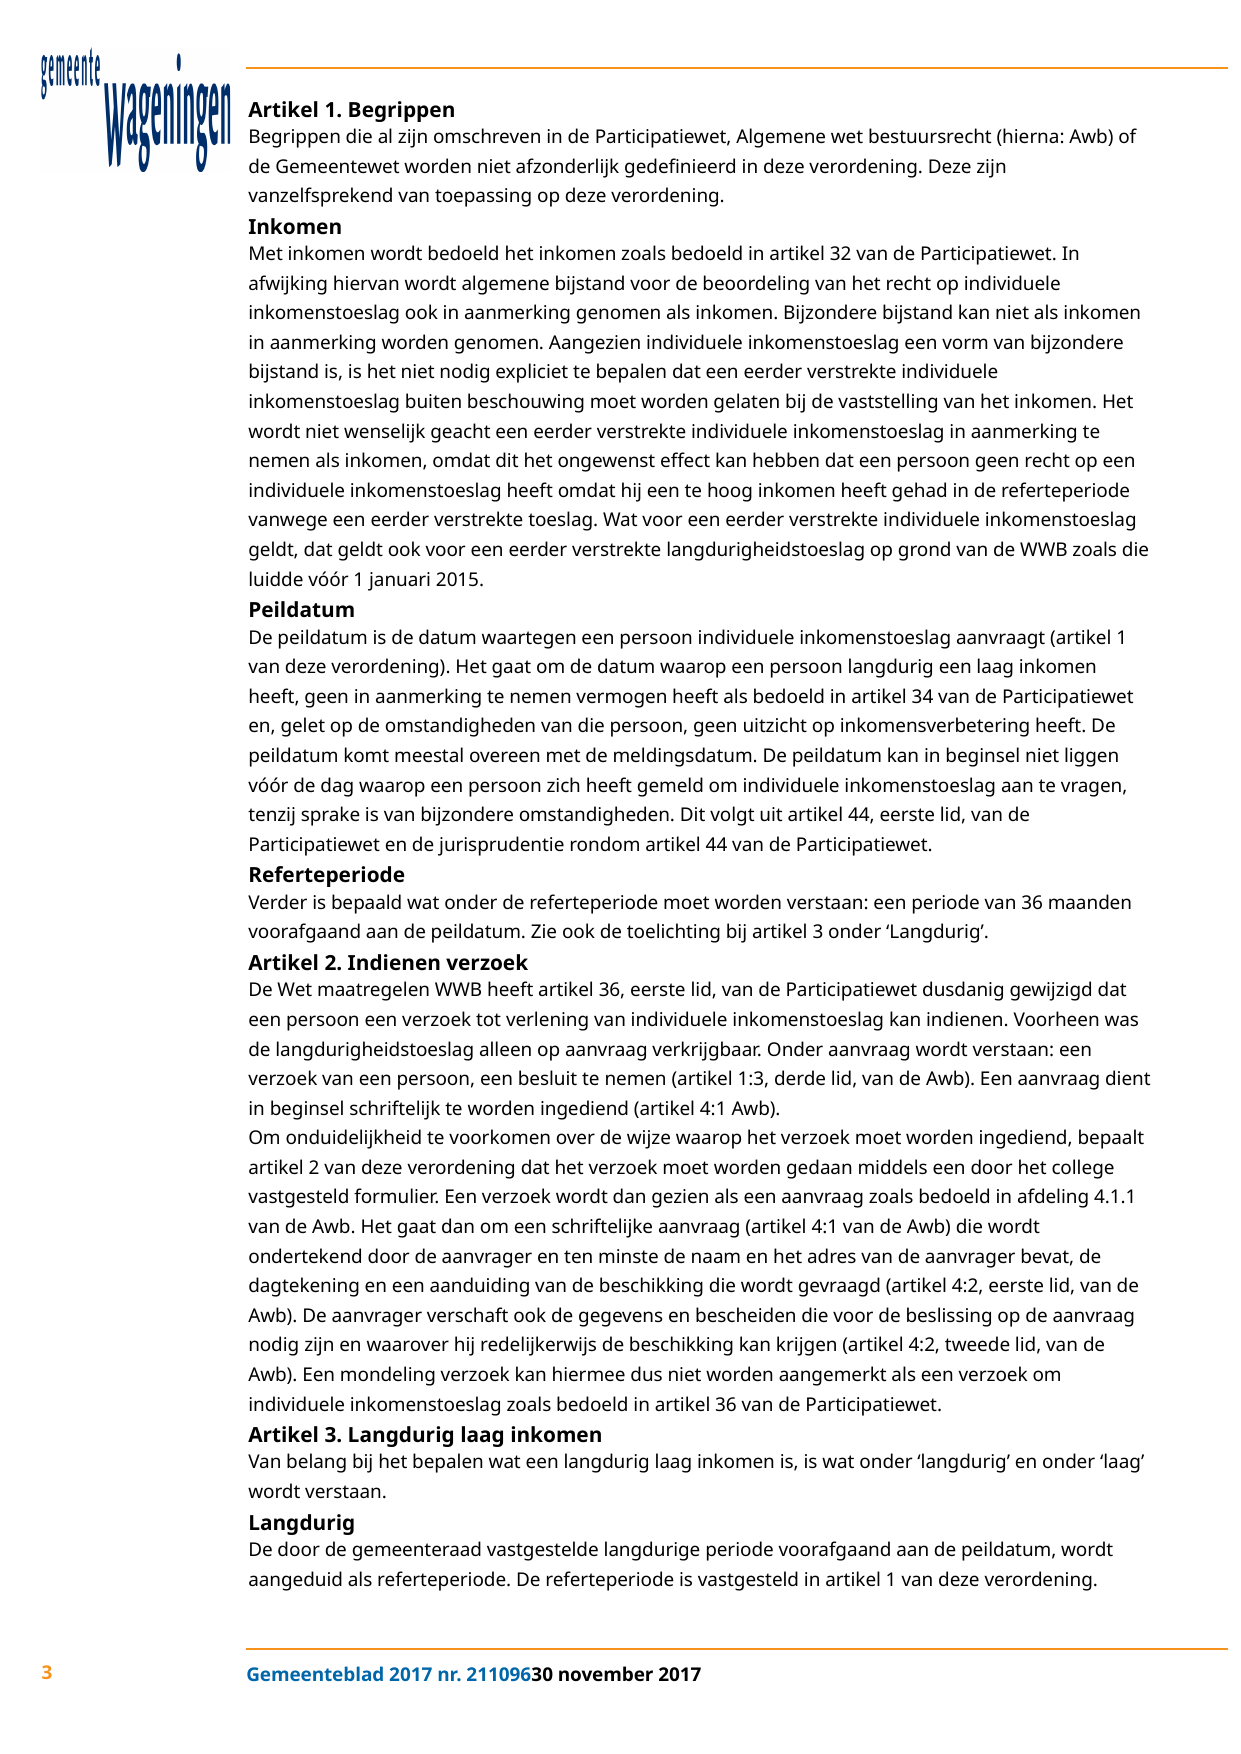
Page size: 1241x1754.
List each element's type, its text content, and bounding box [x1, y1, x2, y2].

text Artikel 2. Indienen verzoek [248, 948, 1152, 977]
text Artikel 1. Begrippen [248, 95, 1152, 123]
text Peildatum [248, 595, 1152, 624]
text De peildatum is de datum waartegen een persoon individuele inkomenstoeslag aanvraagt (artikel 1 van deze verordening). Het gaat om de datum waarop een persoon langdurig een laag inkomen heeft, geen in aanmerking te nemen vermogen heeft als bedoeld in artikel 34 van de Participatiewet en, gelet op de omstandigheden van die persoon, geen uitzicht op inkomensverbetering heeft. De peildatum komt meestal overeen met de meldingsdatum. De peildatum kan in beginsel niet liggen vóór de dag waarop een persoon zich heeft gemeld om individuele inkomenstoeslag aan te vragen, tenzij sprake is van bijzondere omstandigheden. Dit volgt uit artikel 44, eerste lid, van de Participatiewet en de jurisprudentie rondom artikel 44 van de Participatiewet. [248, 624, 1152, 857]
text Verder is bepaald wat onder de referteperiode moet worden verstaan: een periode van 36 maanden voorafgaand aan de peildatum. Zie ook de toelichting bij artikel 3 onder ‘Langdurig’. [248, 889, 1152, 944]
text Van belang bij het bepalen wat een langdurig laag inkomen is, is wat onder ‘langdurig’ en onder ‘laag’ wordt verstaan. [248, 1449, 1152, 1504]
text Referteperiode [248, 861, 1152, 889]
text Om onduidelijkheid te voorkomen over de wijze waarop het verzoek moet worden ingediend, bepaalt artikel 2 van deze verordening dat het verzoek moet worden gedaan middels een door het college vastgesteld formulier. Een verzoek wordt dan gezien als een aanvraag zoals bedoeld in afdeling 4.1.1 van de Awb. Het gaat dan om een schriftelijke aanvraag (artikel 4:1 van de Awb) die wordt ondertekend door de aanvrager en ten minste de naam en het adres van de aanvrager bevat, de dagtekening en een aanduiding van de beschikking die wordt gevraagd (artikel 4:2, eerste lid, van de Awb). De aanvrager verschaft ook de gegevens en bescheiden die voor de beslissing op de aanvraag nodig zijn en waarover hij redelijkerwijs de beschikking kan krijgen (artikel 4:2, tweede lid, van de Awb). Een mondeling verzoek kan hiermee dus niet worden aangemerkt als een verzoek om individuele inkomenstoeslag zoals bedoeld in artikel 36 van de Participatiewet. [248, 1124, 1152, 1416]
picture [41, 47, 231, 172]
text Inkomen [248, 212, 1152, 240]
text Begrippen die al zijn omschreven in de Participatiewet, Algemene wet bestuursrecht (hierna: Awb) of de Gemeentewet worden niet afzonderlijk gedefinieerd in deze verordening. Deze zijn vanzelfsprekend van toepassing op deze verordening. [248, 123, 1152, 208]
text De door de gemeenteraad vastgestelde langdurige periode voorafgaand aan de peildatum, wordt aangeduid als referteperiode. De referteperiode is vastgesteld in artikel 1 van deze verordening. [248, 1536, 1152, 1592]
text Artikel 3. Langdurig laag inkomen [248, 1420, 1152, 1449]
text De Wet maatregelen WWB heeft artikel 36, eerste lid, van de Participatiewet dusdanig gewijzigd dat een persoon een verzoek tot verlening van individuele inkomenstoeslag kan indienen. Voorheen was de langdurigheidstoeslag alleen op aanvraag verkrijgbaar. Onder aanvraag wordt verstaan: een verzoek van een persoon, een besluit te nemen (artikel 1:3, derde lid, van de Awb). Een aanvraag dient in beginsel schriftelijk te worden ingediend (artikel 4:1 Awb). [248, 977, 1152, 1121]
text Met inkomen wordt bedoeld het inkomen zoals bedoeld in artikel 32 van de Participatiewet. In afwijking hiervan wordt algemene bijstand voor de beoordeling van het recht op individuele inkomenstoeslag ook in aanmerking genomen als inkomen. Bijzondere bijstand kan niet als inkomen in aanmerking worden genomen. Aangezien individuele inkomenstoeslag een vorm van bijzondere bijstand is, is het niet nodig expliciet te bepalen dat een eerder verstrekte individuele inkomenstoeslag buiten beschouwing moet worden gelaten bij de vaststelling van het inkomen. Het wordt niet wenselijk geacht een eerder verstrekte individuele inkomenstoeslag in aanmerking te nemen als inkomen, omdat dit het ongewenst effect kan hebben dat een persoon geen recht op een individuele inkomenstoeslag heeft omdat hij een te hoog inkomen heeft gehad in de referteperiode vanwege een eerder verstrekte toeslag. Wat voor een eerder verstrekte individuele inkomenstoeslag geldt, dat geldt ook voor een eerder verstrekte langdurigheidstoeslag op grond van de WWB zoals die luidde vóór 1 januari 2015. [248, 240, 1152, 592]
text Langdurig [248, 1508, 1152, 1536]
